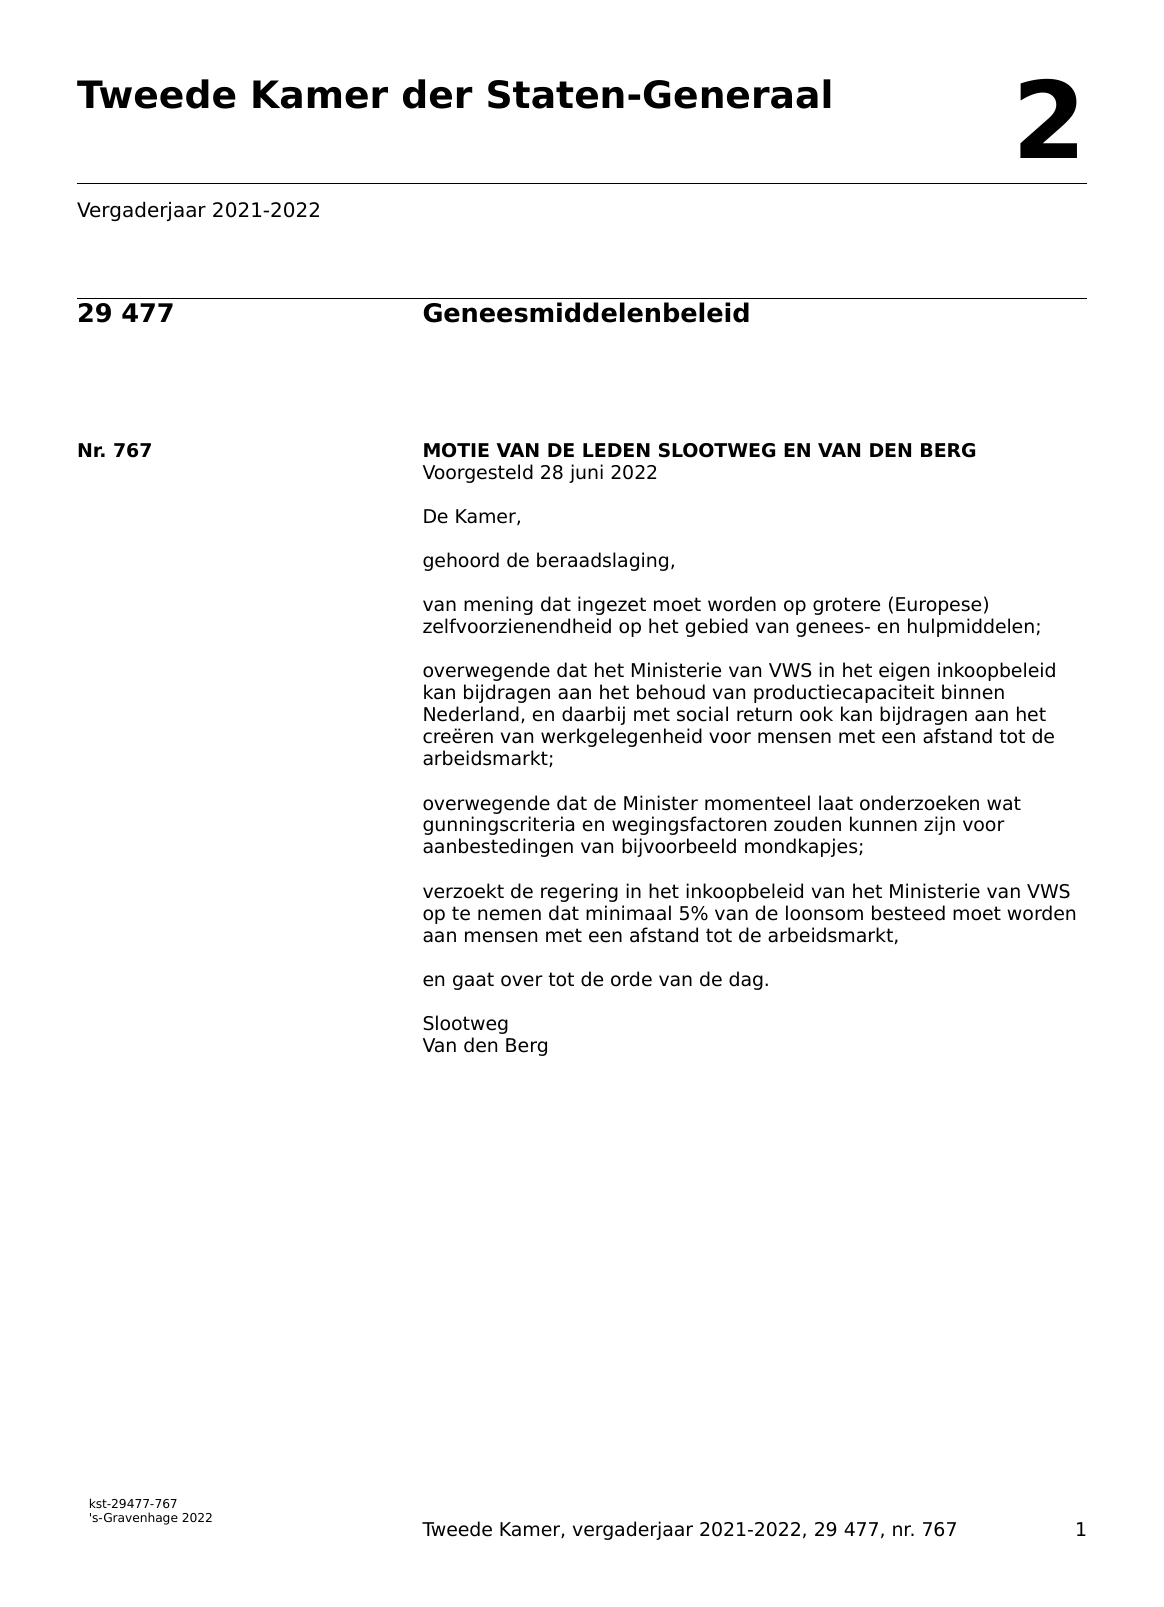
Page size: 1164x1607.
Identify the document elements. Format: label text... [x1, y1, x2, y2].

subtitle 29 477 Geneesmiddelenbeleid [77, 299, 1087, 329]
text en gaat over tot de orde van de dag. [422, 969, 1087, 991]
text verzoekt de regering in het inkoopbeleid van het Ministerie van VWS op te nemen dat minimaal 5% van de loonsom besteed moet worden aan mensen met een afstand tot de arbeidsmarkt, [422, 881, 1087, 946]
text Slootweg [422, 1013, 1087, 1035]
subtitle Nr. 767 MOTIE VAN DE LEDEN SLOOTWEG EN VAN DEN BERG [77, 440, 1087, 462]
table_header 2 [886, 59, 1087, 183]
table_cell Vergaderjaar 2021-2022 [77, 184, 1087, 298]
text overwegende dat de Minister momenteel laat onderzoeken wat gunningscriteria en wegingsfactoren zouden kunnen zijn voor aanbestedingen van bijvoorbeeld mondkapjes; [422, 792, 1087, 858]
text kst-29477-767 [88, 1497, 323, 1511]
text 's-Gravenhage 2022 [88, 1511, 323, 1525]
text gehoord de beraadslaging, [422, 550, 1087, 572]
text Voorgesteld 28 juni 2022 [422, 462, 1087, 484]
text van mening dat ingezet moet worden op grotere (Europese) zelfvoorzienendheid op het gebied van genees- en hulpmiddelen; [422, 594, 1087, 638]
table_header Tweede Kamer der Staten-Generaal [77, 59, 886, 183]
text De Kamer, [422, 506, 1087, 528]
text Van den Berg [422, 1035, 1087, 1057]
text overwegende dat het Ministerie van VWS in het eigen inkoopbeleid kan bijdragen aan het behoud van productiecapaciteit binnen Nederland, en daarbij met social return ook kan bijdragen aan het creëren van werkgelegenheid voor mensen met een afstand tot de arbeidsmarkt; [422, 660, 1087, 770]
